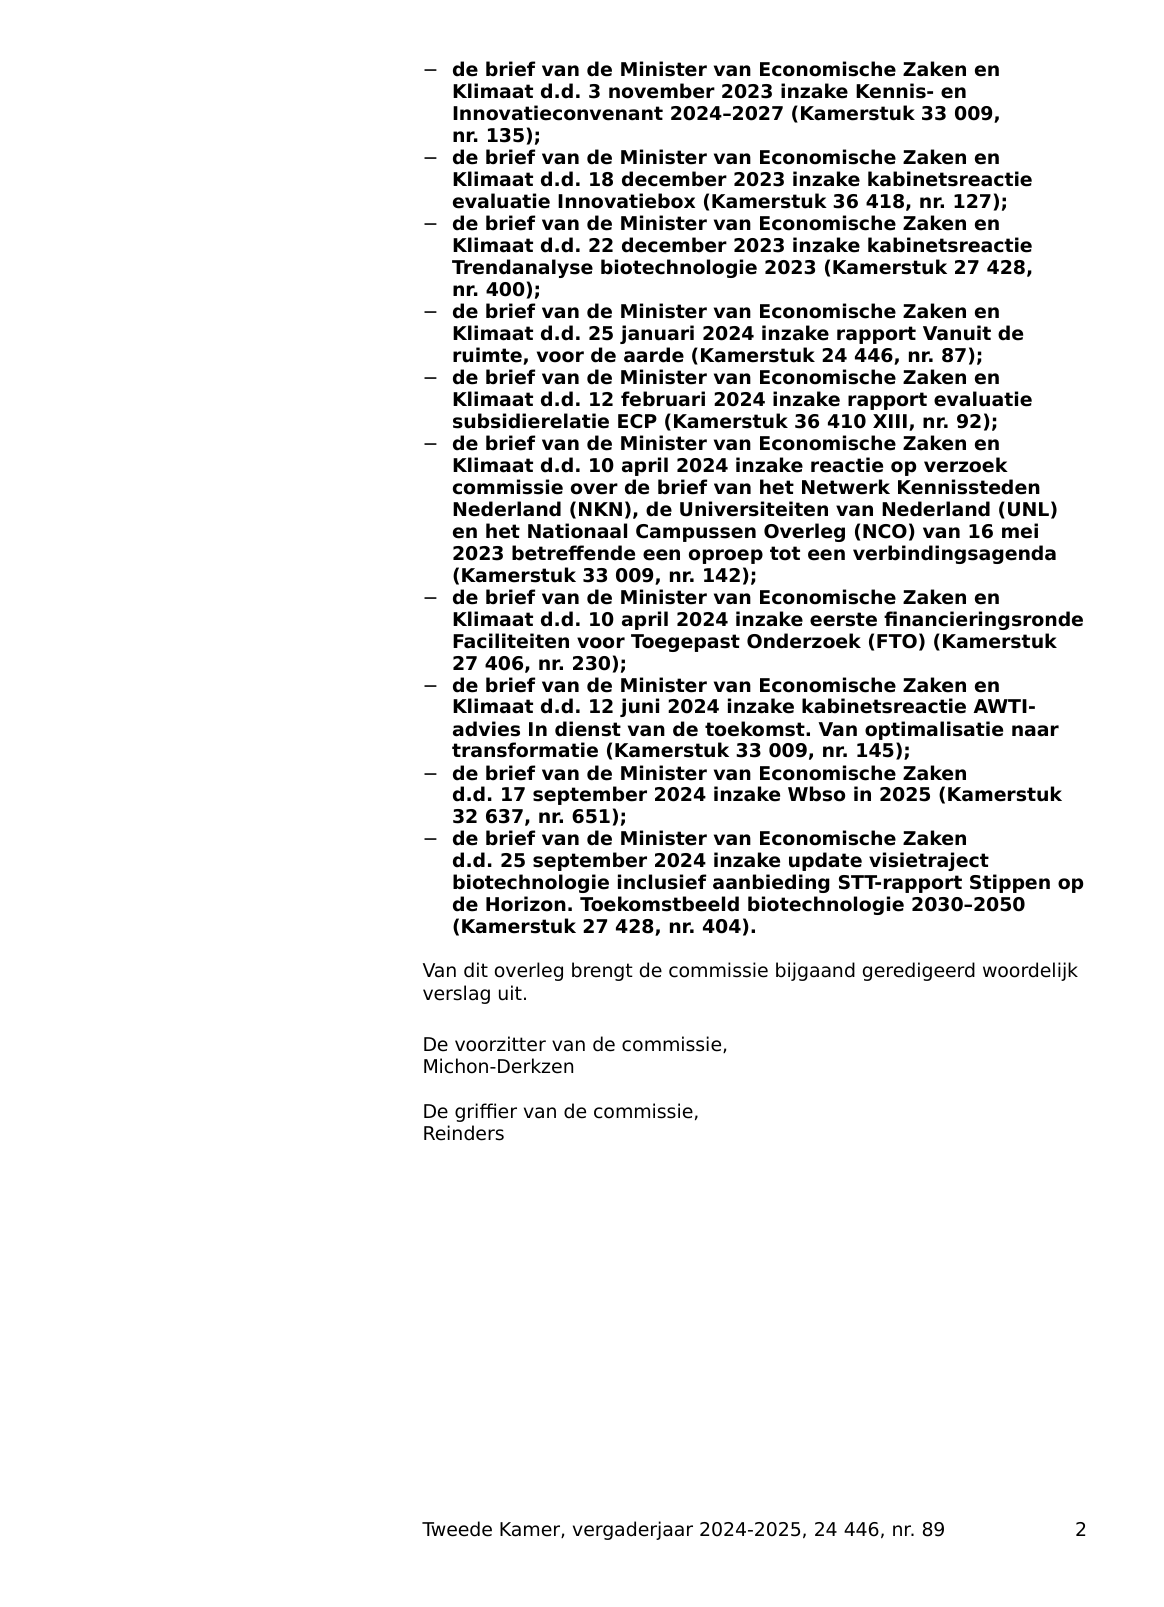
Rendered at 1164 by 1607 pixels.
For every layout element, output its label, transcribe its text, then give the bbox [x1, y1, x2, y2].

text − de brief van de Minister van Economische Zaken en Klimaat d.d. 25 januari 2024 inzake rapport Vanuit de ruimte, voor de aarde (Kamerstuk 24 446, nr. 87); [422, 301, 1087, 367]
text − de brief van de Minister van Economische Zaken en Klimaat d.d. 12 juni 2024 inzake kabinetsreactie AWTI-advies In dienst van de toekomst. Van optimalisatie naar transformatie (Kamerstuk 33 009, nr. 145); [422, 674, 1087, 762]
text − de brief van de Minister van Economische Zaken d.d. 17 september 2024 inzake Wbso in 2025 (Kamerstuk 32 637, nr. 651); [422, 762, 1087, 828]
text De voorzitter van de commissie, Michon-Derkzen [422, 1034, 1087, 1078]
text − de brief van de Minister van Economische Zaken en Klimaat d.d. 22 december 2023 inzake kabinetsreactie Trendanalyse biotechnologie 2023 (Kamerstuk 27 428, nr. 400); [422, 213, 1087, 301]
text − de brief van de Minister van Economische Zaken en Klimaat d.d. 10 april 2024 inzake eerste financieringsronde Faciliteiten voor Toegepast Onderzoek (FTO) (Kamerstuk 27 406, nr. 230); [422, 587, 1087, 674]
text − de brief van de Minister van Economische Zaken d.d. 25 september 2024 inzake update visietraject biotechnologie inclusief aanbieding STT-rapport Stippen op de Horizon. Toekomstbeeld biotechnologie 2030–2050 (Kamerstuk 27 428, nr. 404). [422, 828, 1087, 938]
text − de brief van de Minister van Economische Zaken en Klimaat d.d. 10 april 2024 inzake reactie op verzoek commissie over de brief van het Netwerk Kennissteden Nederland (NKN), de Universiteiten van Nederland (UNL) en het Nationaal Campussen Overleg (NCO) van 16 mei 2023 betreffende een oproep tot een verbindingsagenda (Kamerstuk 33 009, nr. 142); [422, 433, 1087, 587]
text De griffier van de commissie, Reinders [422, 1101, 1087, 1144]
text − de brief van de Minister van Economische Zaken en Klimaat d.d. 12 februari 2024 inzake rapport evaluatie subsidierelatie ECP (Kamerstuk 36 410 XIII, nr. 92); [422, 367, 1087, 433]
text − de brief van de Minister van Economische Zaken en Klimaat d.d. 18 december 2023 inzake kabinetsreactie evaluatie Innovatiebox (Kamerstuk 36 418, nr. 127); [422, 147, 1087, 213]
text Van dit overleg brengt de commissie bijgaand geredigeerd woordelijk verslag uit. [422, 960, 1087, 1004]
text − de brief van de Minister van Economische Zaken en Klimaat d.d. 3 november 2023 inzake Kennis- en Innovatieconvenant 2024–2027 (Kamerstuk 33 009, nr. 135); [422, 59, 1087, 147]
